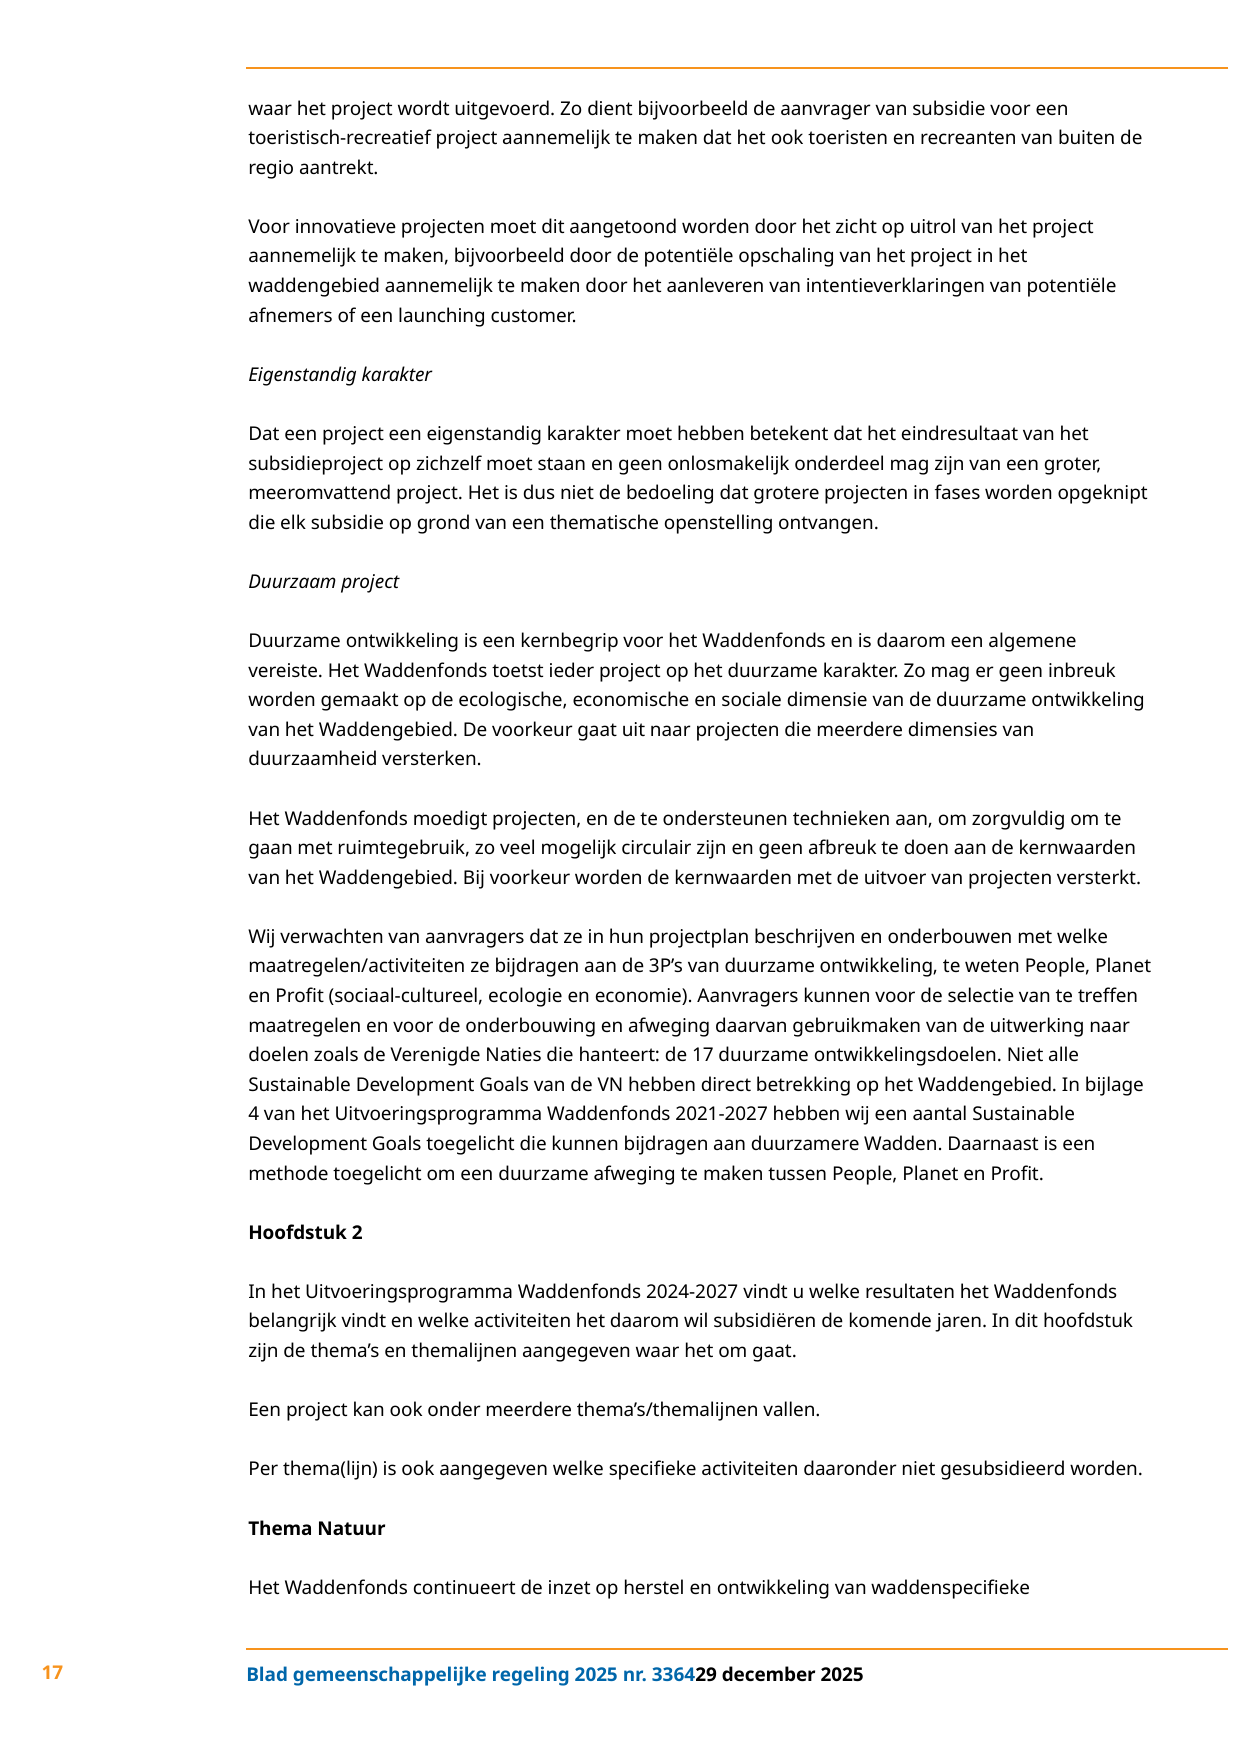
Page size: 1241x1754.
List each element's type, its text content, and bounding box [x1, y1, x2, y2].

text Eigenstandig karakter [248, 361, 1152, 387]
text Thema Natuur [248, 1515, 1152, 1541]
text Duurzaam project [248, 568, 1152, 594]
text Het Waddenfonds continueert de inzet op herstel en ontwikkeling van waddenspecifieke [248, 1574, 1152, 1600]
text Hoofdstuk 2 [248, 1219, 1152, 1245]
text Wij verwachten van aanvragers dat ze in hun projectplan beschrijven en onderbouwen met welke maatregelen/activiteiten ze bijdragen aan de 3P’s van duurzame ontwikkeling, te weten People, Planet en Profit (sociaal-cultureel, ecologie en economie). Aanvragers kunnen voor de selectie van te treffen maatregelen en voor de onderbouwing en afweging daarvan gebruikmaken van de uitwerking naar doelen zoals de Verenigde Naties die hanteert: de 17 duurzame ontwikkelingsdoelen. Niet alle Sustainable Development Goals van de VN hebben direct betrekking op het Waddengebied. In bijlage 4 van het Uitvoeringsprogramma Waddenfonds 2021-2027 hebben wij een aantal Sustainable Development Goals toegelicht die kunnen bijdragen aan duurzamere Wadden. Daarnaast is een methode toegelicht om een duurzame afweging te maken tussen People, Planet en Profit. [248, 923, 1152, 1186]
picture [41, 47, 231, 172]
text In het Uitvoeringsprogramma Waddenfonds 2024-2027 vindt u welke resultaten het Waddenfonds belangrijk vindt en welke activiteiten het daarom wil subsidiëren de komende jaren. In dit hoofdstuk zijn de thema’s en themalijnen aangegeven waar het om gaat. [248, 1278, 1152, 1363]
text Per thema(lijn) is ook aangegeven welke specifieke activiteiten daaronder niet gesubsidieerd worden. [248, 1456, 1152, 1481]
text Het Waddenfonds moedigt projecten, en de te ondersteunen technieken aan, om zorgvuldig om te gaan met ruimtegebruik, zo veel mogelijk circulair zijn en geen afbreuk te doen aan de kernwaarden van het Waddengebied. Bij voorkeur worden de kernwaarden met de uitvoer van projecten versterkt. [248, 805, 1152, 890]
text Voor innovatieve projecten moet dit aangetoond worden door het zicht op uitrol van het project aannemelijk te maken, bijvoorbeeld door de potentiële opschaling van het project in het waddengebied aannemelijk te maken door het aanleveren van intentieverklaringen van potentiële afnemers of een launching customer. [248, 213, 1152, 328]
text Dat een project een eigenstandig karakter moet hebben betekent dat het eindresultaat van het subsidieproject op zichzelf moet staan en geen onlosmakelijk onderdeel mag zijn van een groter, meeromvattend project. Het is dus niet de bedoeling dat grotere projecten in fases worden opgeknipt die elk subsidie op grond van een thematische openstelling ontvangen. [248, 420, 1152, 535]
text waar het project wordt uitgevoerd. Zo dient bijvoorbeeld de aanvrager van subsidie voor een toeristisch-recreatief project aannemelijk te maken dat het ook toeristen en recreanten van buiten de regio aantrekt. [248, 95, 1152, 180]
text Duurzame ontwikkeling is een kernbegrip voor het Waddenfonds en is daarom een algemene vereiste. Het Waddenfonds toetst ieder project op het duurzame karakter. Zo mag er geen inbreuk worden gemaakt op de ecologische, economische en sociale dimensie van de duurzame ontwikkeling van het Waddengebied. De voorkeur gaat uit naar projecten die meerdere dimensies van duurzaamheid versterken. [248, 627, 1152, 771]
text Een project kan ook onder meerdere thema’s/themalijnen vallen. [248, 1396, 1152, 1422]
